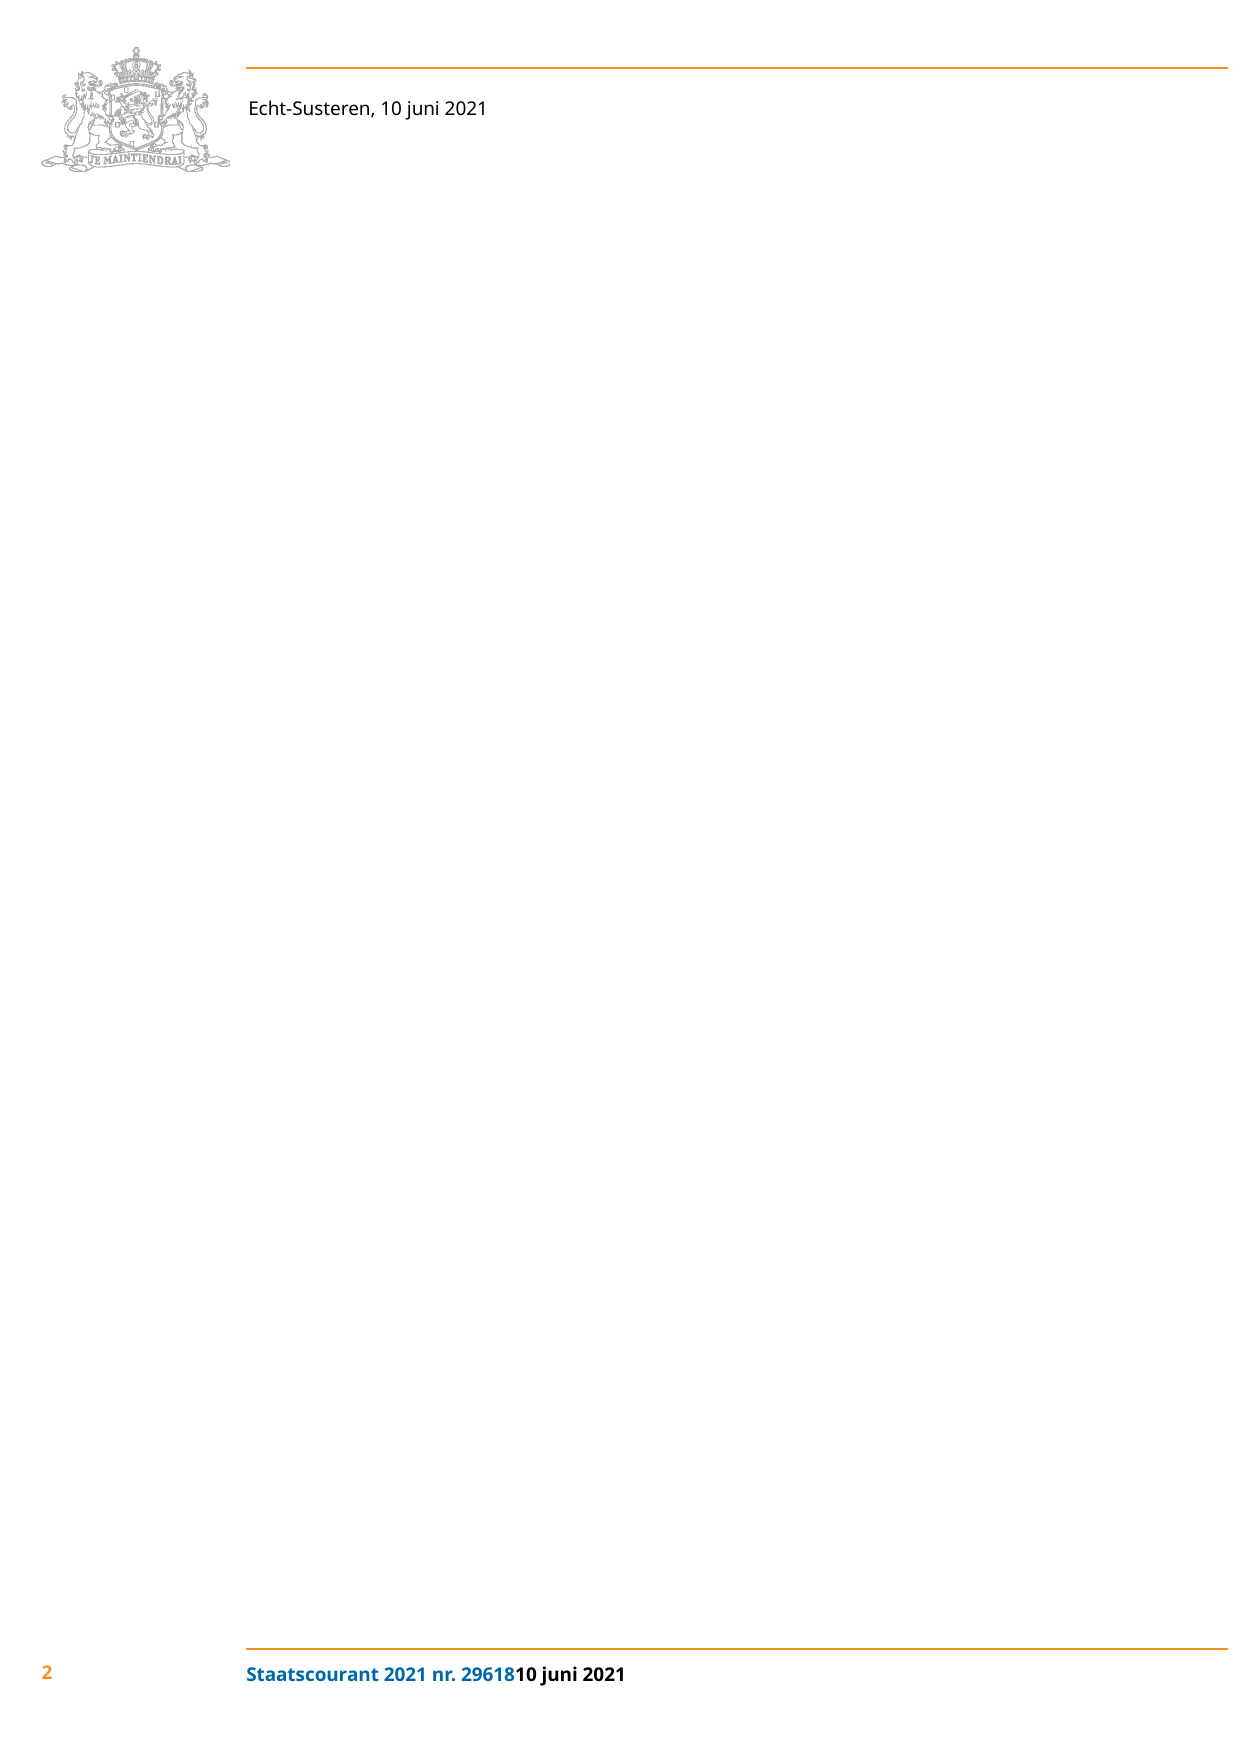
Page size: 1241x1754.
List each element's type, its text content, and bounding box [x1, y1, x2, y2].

text Echt-Susteren, 10 juni 2021 [248, 95, 1152, 121]
picture [41, 47, 231, 172]
